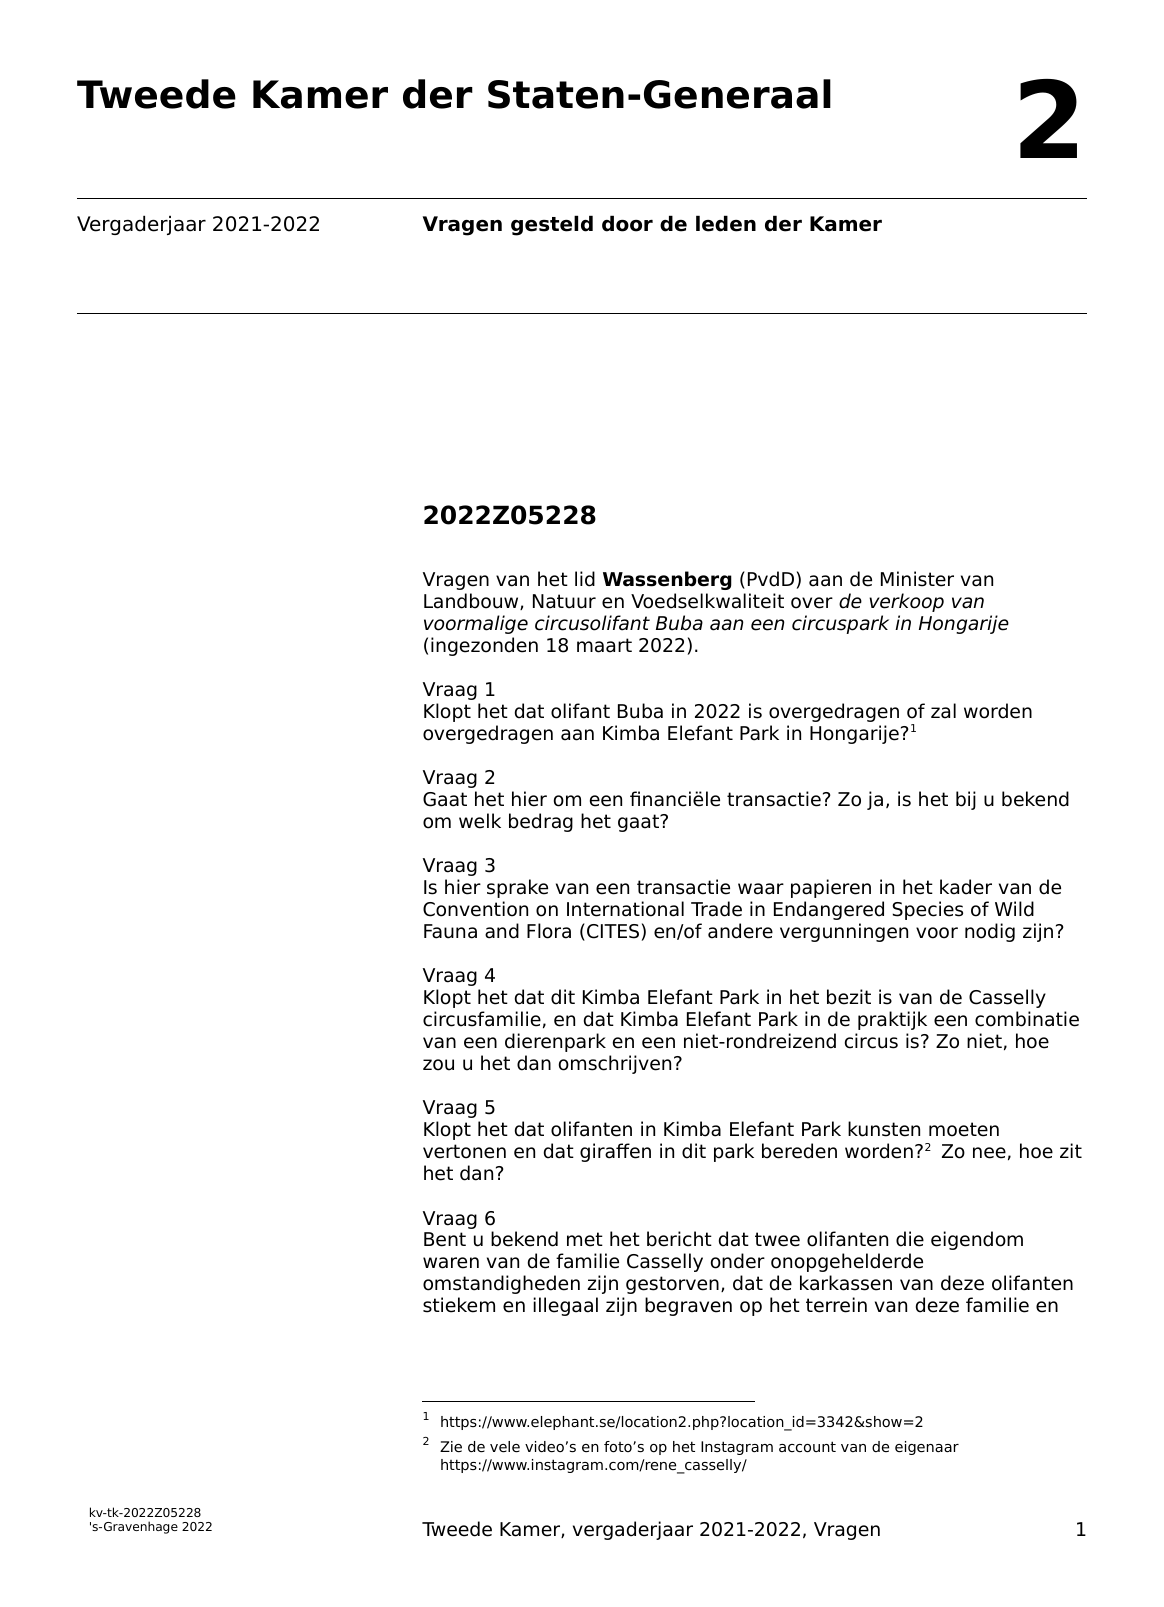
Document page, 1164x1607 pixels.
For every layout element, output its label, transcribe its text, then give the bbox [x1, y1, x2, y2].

text Zie de vele video’s en foto’s op het Instagram account van de eigenaar https://www.instagram.com/rene_casselly/ [422, 1435, 1087, 1474]
table_header 2 [886, 59, 1087, 198]
text Vraag 5 [422, 1097, 1087, 1119]
text Gaat het hier om een financiële transactie? Zo ja, is het bij u bekend om welk bedrag het gaat? [422, 789, 1087, 833]
table_header Tweede Kamer der Staten-Generaal [77, 59, 886, 198]
text https://www.elephant.se/location2.php?location_id=3342&show=2 [422, 1410, 1087, 1432]
text 2022Z05228 [422, 501, 1087, 531]
text Is hier sprake van een transactie waar papieren in het kader van de Convention on International Trade in Endangered Species of Wild Fauna and Flora (CITES) en/of andere vergunningen voor nodig zijn? [422, 877, 1087, 943]
text Vraag 1 [422, 679, 1087, 701]
text Vraag 3 [422, 855, 1087, 877]
text 's-Gravenhage 2022 [88, 1520, 323, 1534]
text Vraag 6 [422, 1207, 1087, 1229]
text Vragen van het lid Wassenberg (PvdD) aan de Minister van Landbouw, Natuur en Voedselkwaliteit over de verkoop van voormalige circusolifant Buba aan een circuspark in Hongarije (ingezonden 18 maart 2022). [422, 569, 1087, 657]
text Vraag 4 [422, 965, 1087, 987]
table_cell Vergaderjaar 2021-2022 [77, 199, 422, 313]
text Klopt het dat olifanten in Kimba Elefant Park kunsten moeten vertonen en dat giraffen in dit park bereden worden? Zo nee, hoe zit het dan? [422, 1119, 1087, 1185]
text kv-tk-2022Z05228 [88, 1506, 323, 1520]
table_cell Vragen gesteld door de leden der Kamer [422, 199, 1087, 313]
text Klopt het dat olifant Buba in 2022 is overgedragen of zal worden overgedragen aan Kimba Elefant Park in Hongarije? [422, 701, 1087, 745]
text Vraag 2 [422, 767, 1087, 789]
text Klopt het dat dit Kimba Elefant Park in het bezit is van de Casselly circusfamilie, en dat Kimba Elefant Park in de praktijk een combinatie van een dierenpark en een niet-rondreizend circus is? Zo niet, hoe zou u het dan omschrijven? [422, 987, 1087, 1075]
text Bent u bekend met het bericht dat twee olifanten die eigendom waren van de familie Casselly onder onopgehelderde omstandigheden zijn gestorven, dat de karkassen van deze olifanten stiekem en illegaal zijn begraven op het terrein van deze familie en [422, 1229, 1087, 1317]
